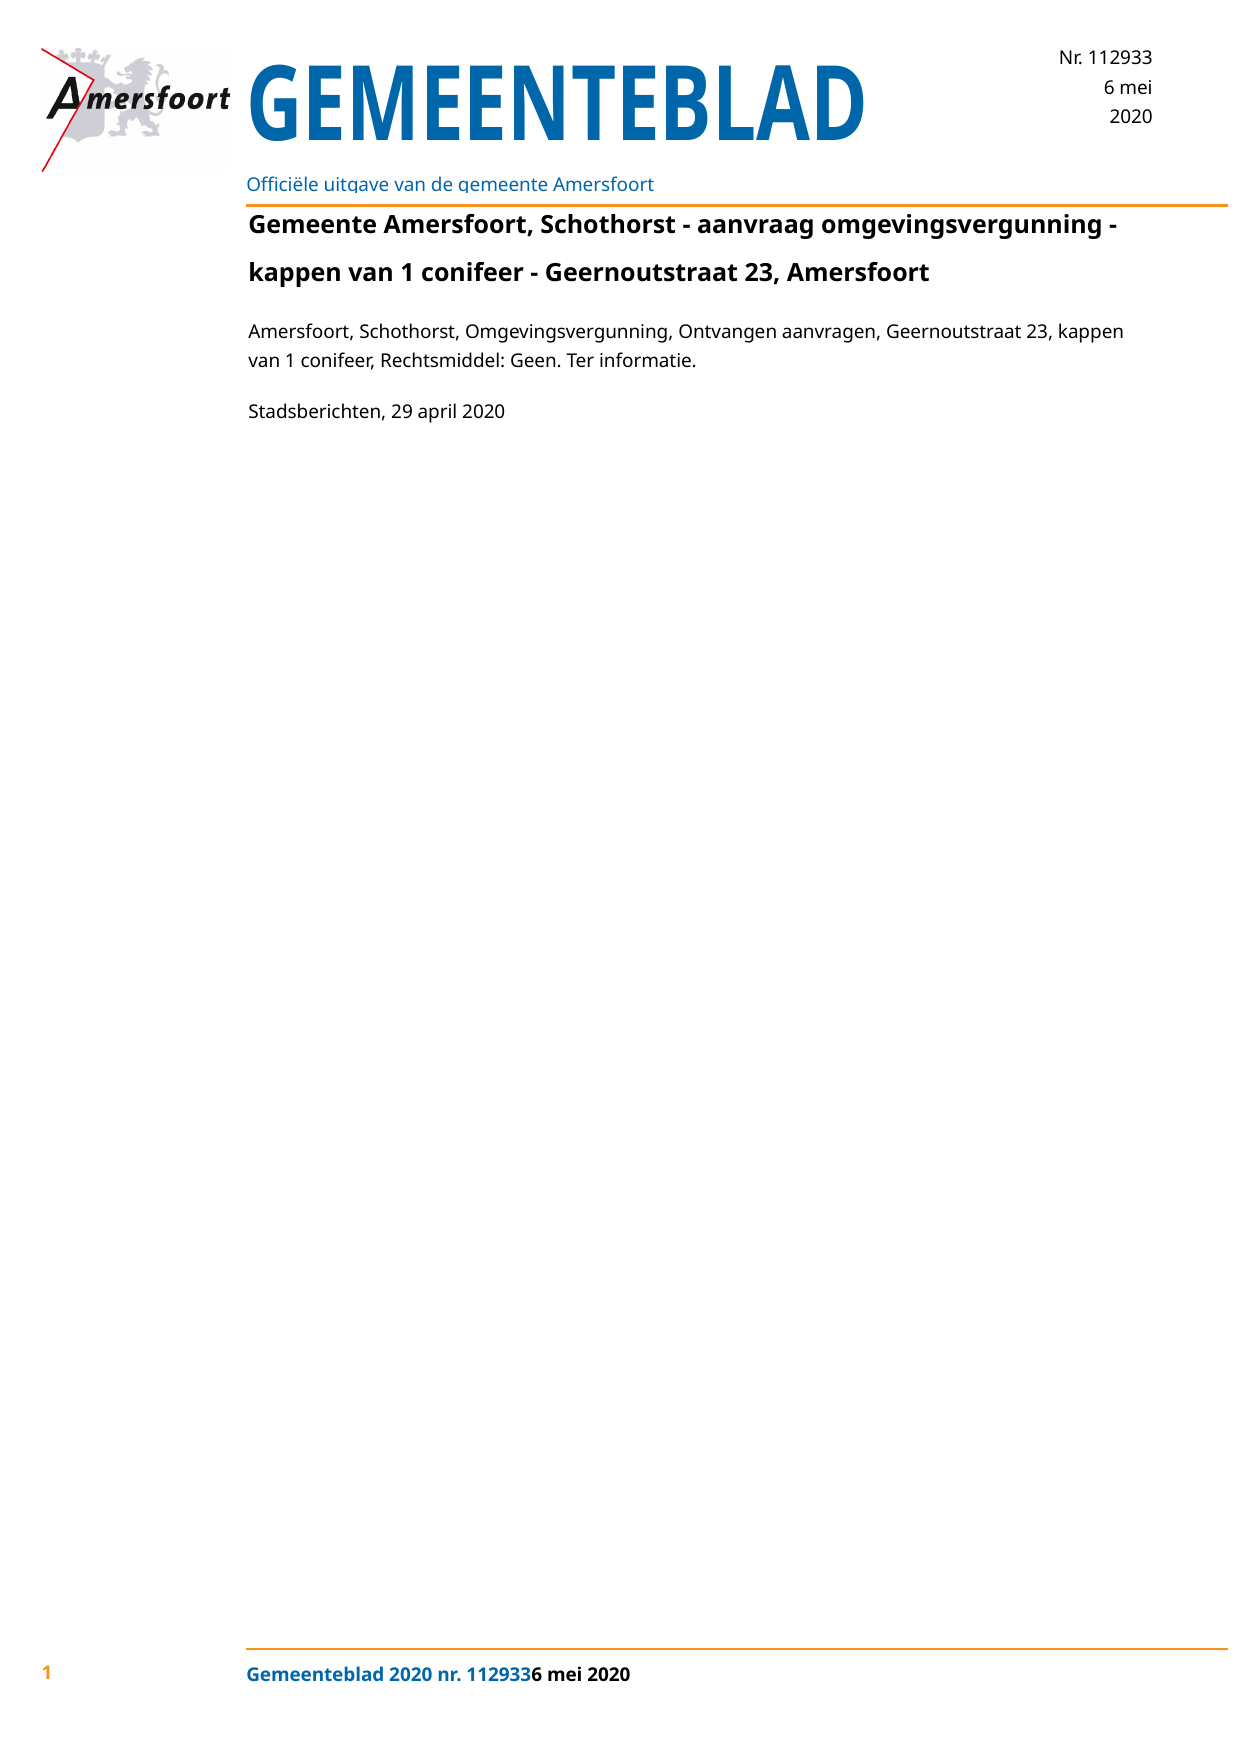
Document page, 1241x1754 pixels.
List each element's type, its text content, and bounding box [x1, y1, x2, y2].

picture [41, 47, 231, 172]
text Stadsberichten, 29 april 2020 [248, 398, 1152, 424]
text Amersfoort, Schothorst, Omgevingsvergunning, Ontvangen aanvragen, Geernoutstraat 23, kappen van 1 conifeer, Rechtsmiddel: Geen. Ter informatie. [248, 318, 1152, 373]
text Gemeente Amersfoort, Schothorst - aanvraag omgevingsvergunning - kappen van 1 conifeer - Geernoutstraat 23, Amersfoort [248, 207, 1152, 288]
